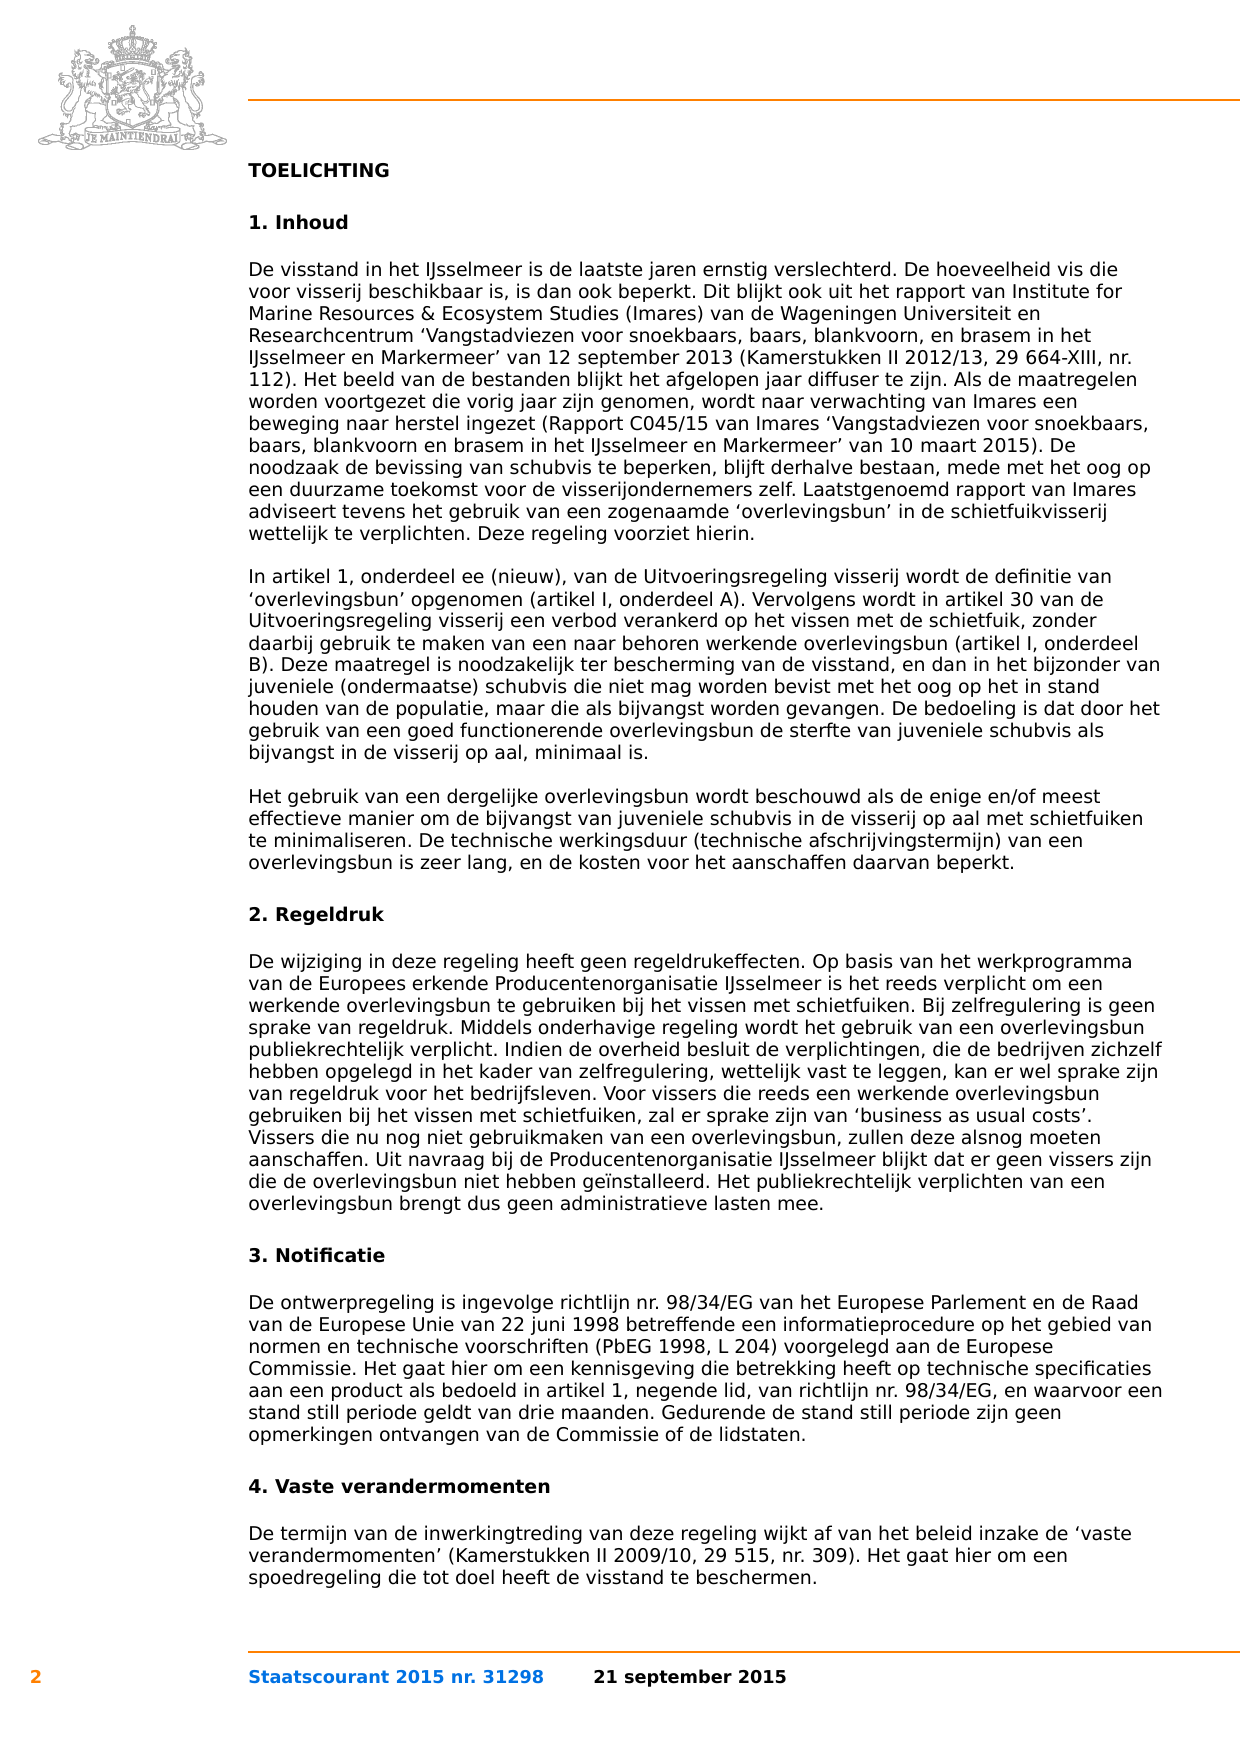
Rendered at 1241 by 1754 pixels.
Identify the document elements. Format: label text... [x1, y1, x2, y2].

subtitle 4. Vaste verandermomenten [248, 1476, 1163, 1498]
subtitle 2. Regeldruk [248, 904, 1163, 926]
picture [38, 25, 227, 150]
text De visstand in het IJsselmeer is de laatste jaren ernstig verslechterd. De hoeveelheid vis die voor visserij beschikbaar is, is dan ook beperkt. Dit blijkt ook uit het rapport van Institute for Marine Resources & Ecosystem Studies (Imares) van de Wageningen Universiteit en Researchcentrum ‘Vangstadviezen voor snoekbaars, baars, blankvoorn, en brasem in het IJsselmeer en Markermeer’ van 12 september 2013 (Kamerstukken II 2012/13, 29 664-XIII, nr. 112). Het beeld van de bestanden blijkt het afgelopen jaar diffuser te zijn. Als de maatregelen worden voortgezet die vorig jaar zijn genomen, wordt naar verwachting van Imares een beweging naar herstel ingezet (Rapport C045/15 van Imares ‘Vangstadviezen voor snoekbaars, baars, blankvoorn en brasem in het IJsselmeer en Markermeer’ van 10 maart 2015). De noodzaak de bevissing van schubvis te beperken, blijft derhalve bestaan, mede met het oog op een duurzame toekomst voor de visserijondernemers zelf. Laatstgenoemd rapport van Imares adviseert tevens het gebruik van een zogenaamde ‘overlevingsbun’ in de schietfuikvisserij wettelijk te verplichten. Deze regeling voorziet hierin. [248, 259, 1163, 544]
subtitle TOELICHTING [248, 160, 1163, 182]
subtitle 3. Notificatie [248, 1245, 1163, 1267]
text Het gebruik van een dergelijke overlevingsbun wordt beschouwd als de enige en/of meest effectieve manier om de bijvangst van juveniele schubvis in de visserij op aal met schietfuiken te minimaliseren. De technische werkingsduur (technische afschrijvingstermijn) van een overlevingsbun is zeer lang, en de kosten voor het aanschaffen daarvan beperkt. [248, 786, 1163, 874]
text De termijn van de inwerkingtreding van deze regeling wijkt af van het beleid inzake de ‘vaste verandermomenten’ (Kamerstukken II 2009/10, 29 515, nr. 309). Het gaat hier om een spoedregeling die tot doel heeft de visstand te beschermen. [248, 1523, 1163, 1588]
text De wijziging in deze regeling heeft geen regeldrukeffecten. Op basis van het werkprogramma van de Europees erkende Producentenorganisatie IJsselmeer is het reeds verplicht om een werkende overlevingsbun te gebruiken bij het vissen met schietfuiken. Bij zelfregulering is geen sprake van regeldruk. Middels onderhavige regeling wordt het gebruik van een overlevingsbun publiekrechtelijk verplicht. Indien de overheid besluit de verplichtingen, die de bedrijven zichzelf hebben opgelegd in het kader van zelfregulering, wettelijk vast te leggen, kan er wel sprake zijn van regeldruk voor het bedrijfsleven. Voor vissers die reeds een werkende overlevingsbun gebruiken bij het vissen met schietfuiken, zal er sprake zijn van ‘business as usual costs’. Vissers die nu nog niet gebruikmaken van een overlevingsbun, zullen deze alsnog moeten aanschaffen. Uit navraag bij de Producentenorganisatie IJsselmeer blijkt dat er geen vissers zijn die de overlevingsbun niet hebben geïnstalleerd. Het publiekrechtelijk verplichten van een overlevingsbun brengt dus geen administratieve lasten mee. [248, 951, 1163, 1215]
text In artikel 1, onderdeel ee (nieuw), van de Uitvoeringsregeling visserij wordt de definitie van ‘overlevingsbun’ opgenomen (artikel I, onderdeel A). Vervolgens wordt in artikel 30 van de Uitvoeringsregeling visserij een verbod verankerd op het vissen met de schietfuik, zonder daarbij gebruik te maken van een naar behoren werkende overlevingsbun (artikel I, onderdeel B). Deze maatregel is noodzakelijk ter bescherming van de visstand, en dan in het bijzonder van juveniele (ondermaatse) schubvis die niet mag worden bevist met het oog op het in stand houden van de populatie, maar die als bijvangst worden gevangen. De bedoeling is dat door het gebruik van een goed functionerende overlevingsbun de sterfte van juveniele schubvis als bijvangst in de visserij op aal, minimaal is. [248, 566, 1163, 764]
text De ontwerpregeling is ingevolge richtlijn nr. 98/34/EG van het Europese Parlement en de Raad van de Europese Unie van 22 juni 1998 betreffende een informatieprocedure op het gebied van normen en technische voorschriften (PbEG 1998, L 204) voorgelegd aan de Europese Commissie. Het gaat hier om een kennisgeving die betrekking heeft op technische specificaties aan een product als bedoeld in artikel 1, negende lid, van richtlijn nr. 98/34/EG, en waarvoor een stand still periode geldt van drie maanden. Gedurende de stand still periode zijn geen opmerkingen ontvangen van de Commissie of de lidstaten. [248, 1292, 1163, 1446]
subtitle 1. Inhoud [248, 212, 1163, 234]
